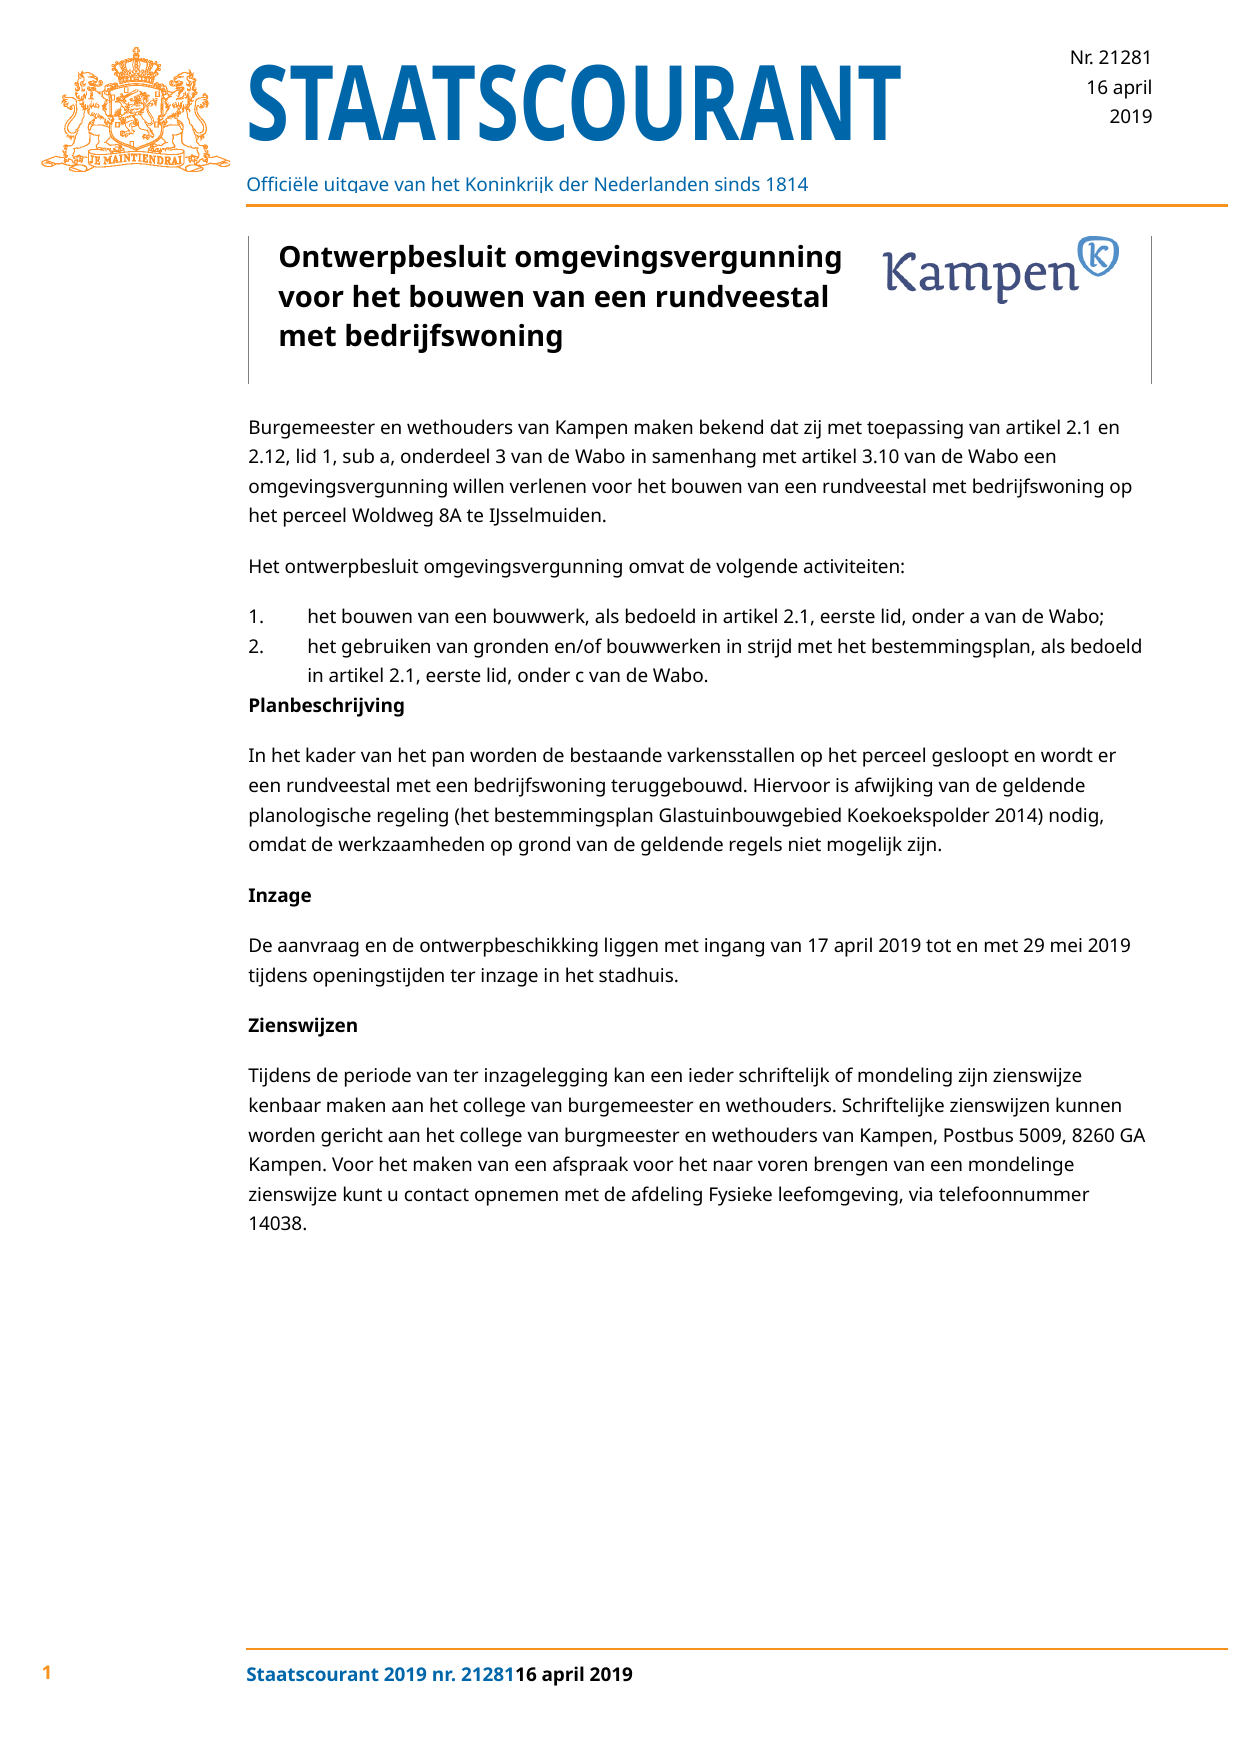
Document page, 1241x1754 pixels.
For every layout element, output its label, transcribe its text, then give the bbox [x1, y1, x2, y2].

text Tijdens de periode van ter inzagelegging kan een ieder schriftelijk of mondeling zijn zienswijze kenbaar maken aan het college van burgemeester en wethouders. Schriftelijke zienswijzen kunnen worden gericht aan het college van burgmeester en wethouders van Kampen, Postbus 5009, 8260 GA Kampen. Voor het maken van een afspraak voor het naar voren brengen van een mondelinge zienswijze kunt u contact opnemen met de afdeling Fysieke leefomgeving, via telefoonnummer 14038. [248, 1063, 1152, 1236]
text Het ontwerpbesluit omgevingsvergunning omvat de volgende activiteiten: [248, 553, 1152, 579]
table_header [850, 304, 1151, 384]
picture [882, 236, 1119, 304]
list het bouwen van een bouwwerk, als bedoeld in artikel 2.1, eerste lid, onder a van de Wabo; [248, 603, 1152, 629]
table_header [850, 236, 882, 303]
picture [41, 47, 231, 172]
text Zienswijzen [248, 1012, 1152, 1038]
text Burgemeester en wethouders van Kampen maken bekend dat zij met toepassing van artikel 2.1 en 2.12, lid 1, sub a, onderdeel 3 van de Wabo in samenhang met artikel 3.10 van de Wabo een omgevingsvergunning willen verlenen voor het bouwen van een rundveestal met bedrijfswoning op het perceel Woldweg 8A te IJsselmuiden. [248, 414, 1152, 528]
text De aanvraag en de ontwerpbeschikking liggen met ingang van 17 april 2019 tot en met 29 mei 2019 tijdens openingstijden ter inzage in het stadhuis. [248, 932, 1152, 988]
text Planbeschrijving [248, 692, 1152, 718]
text Inzage [248, 882, 1152, 908]
table_header [1119, 236, 1151, 303]
list het gebruiken van gronden en/of bouwwerken in strijd met het bestemmingsplan, als bedoeld in artikel 2.1, eerste lid, onder c van de Wabo. [248, 633, 1152, 688]
text In het kader van het pan worden de bestaande varkensstallen op het perceel gesloopt en wordt er een rundveestal met een bedrijfswoning teruggebouwd. Hiervoor is afwijking van de geldende planologische regeling (het bestemmingsplan Glastuinbouwgebied Koekoekspolder 2014) nodig, omdat de werkzaamheden op grond van de geldende regels niet mogelijk zijn. [248, 743, 1152, 857]
table_header Ontwerpbesluit omgevingsvergunning voor het bouwen van een rundveestal met bedrijfswoning [249, 236, 850, 384]
